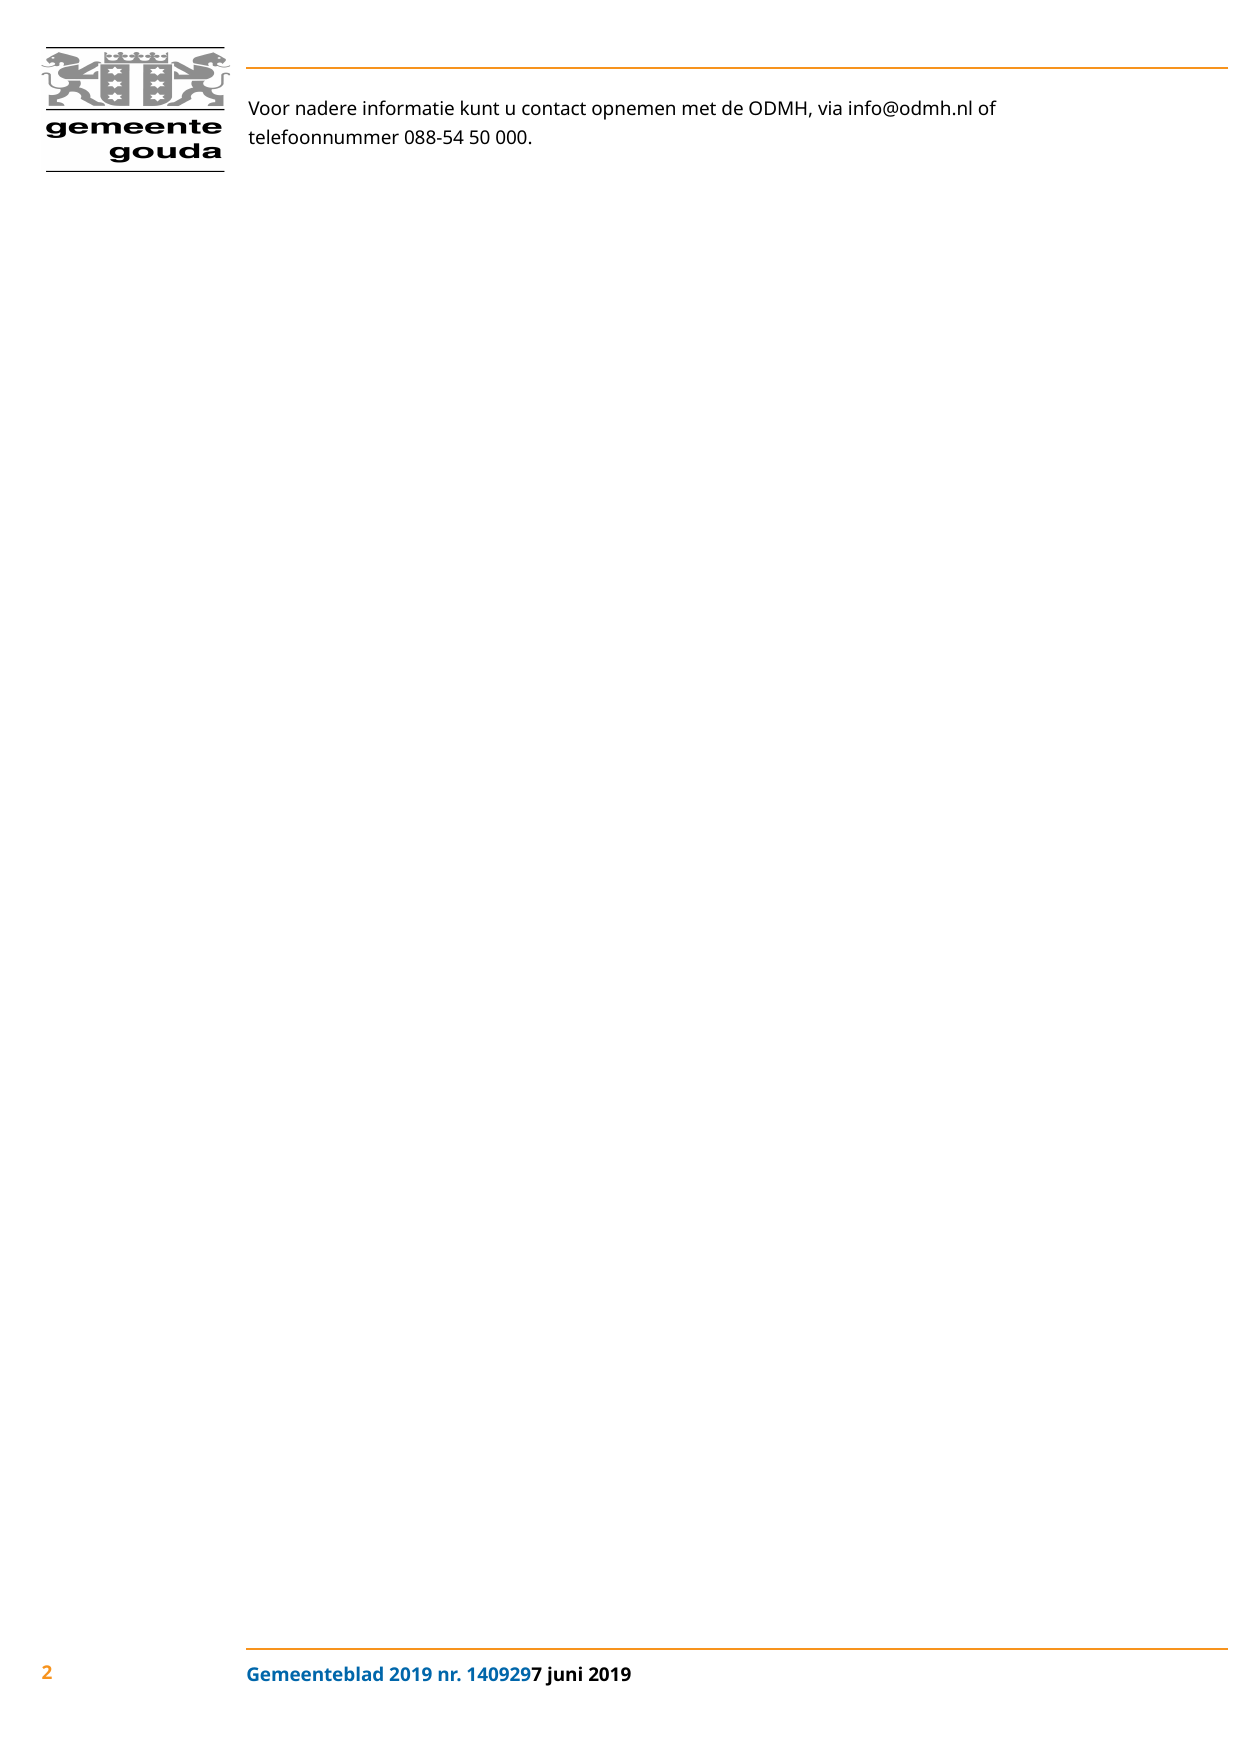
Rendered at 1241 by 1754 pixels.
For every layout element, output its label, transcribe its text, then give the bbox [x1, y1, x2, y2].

text Voor nadere informatie kunt u contact opnemen met de ODMH, via info@odmh.nl of telefoonnummer 088-54 50 000. [248, 95, 1152, 150]
picture [41, 47, 231, 172]
